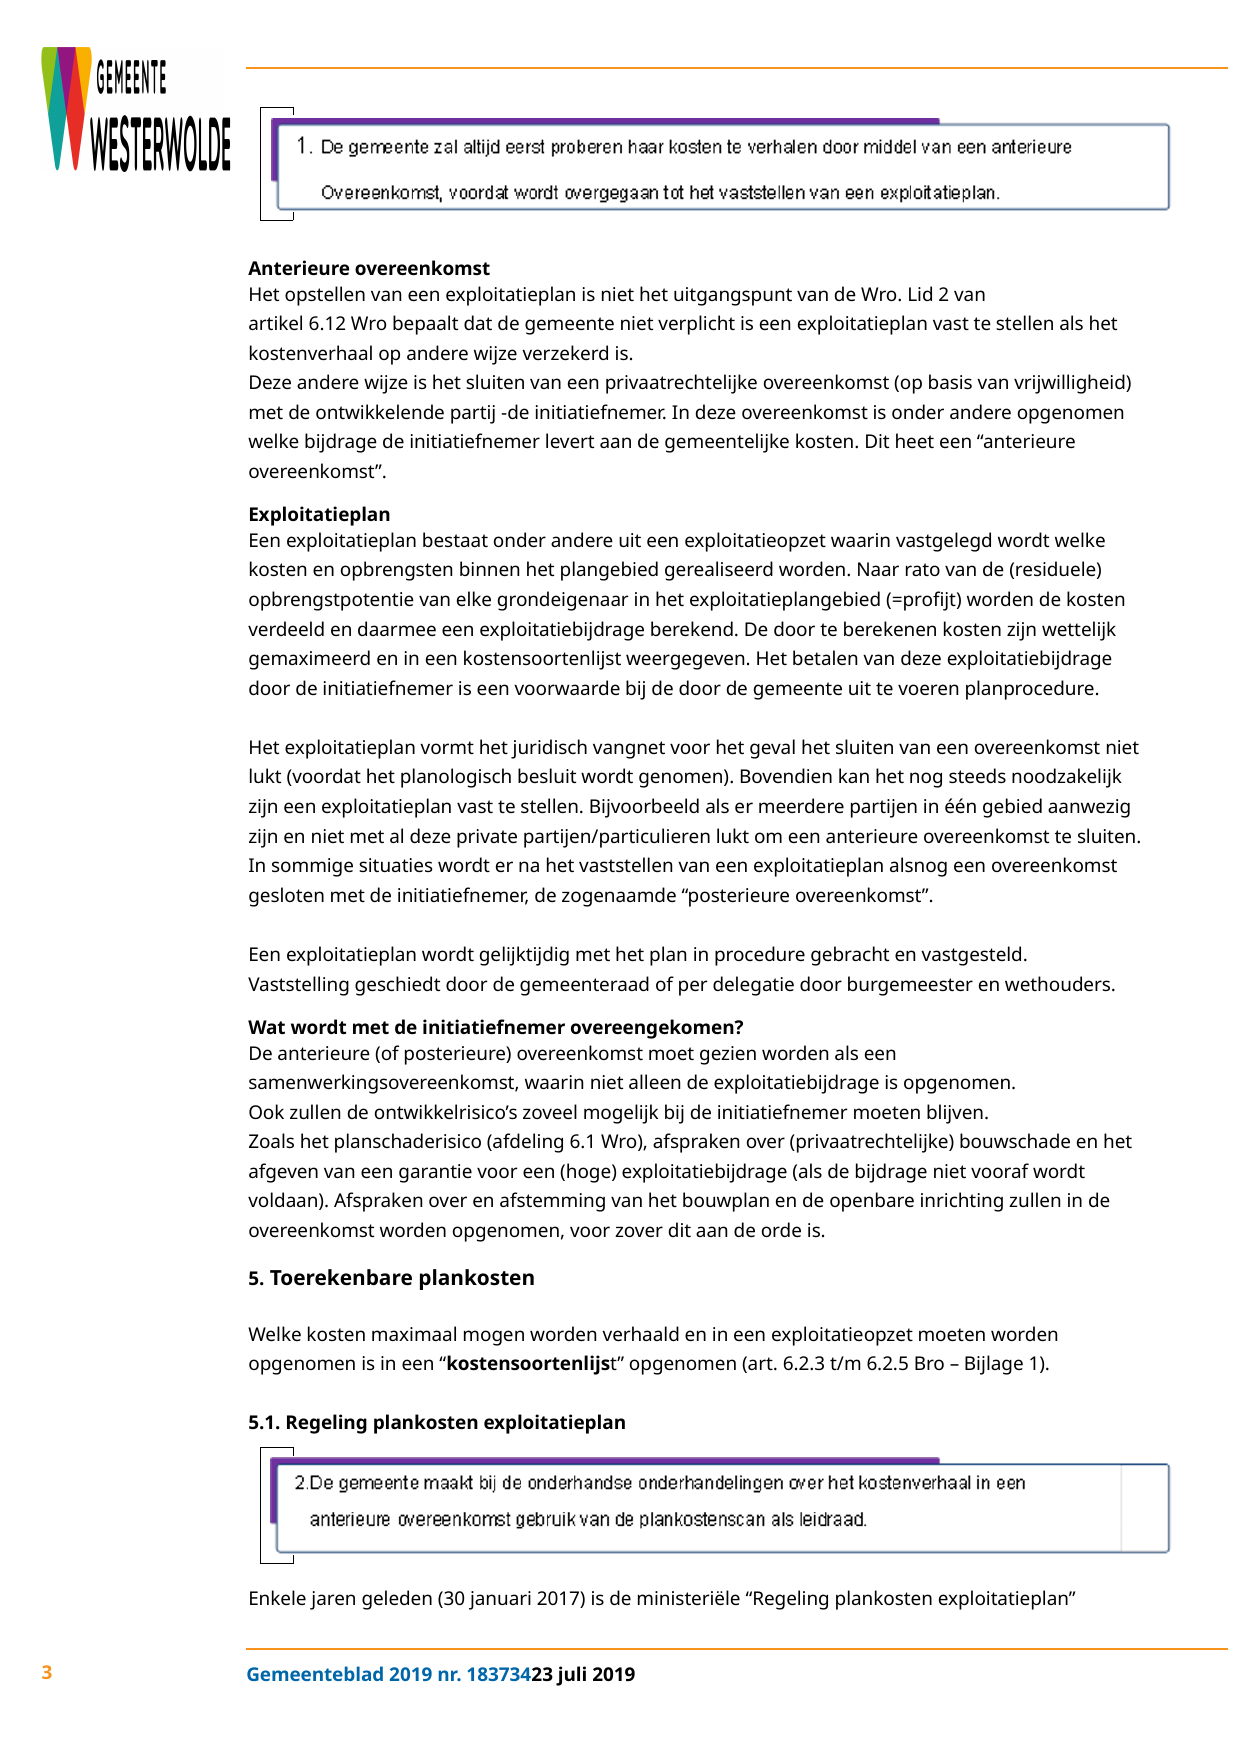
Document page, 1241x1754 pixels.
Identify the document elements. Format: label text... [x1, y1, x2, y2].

text Het opstellen van een exploitatieplan is niet het uitgangspunt van de Wro. Lid 2 van [248, 281, 1152, 306]
text Enkele jaren geleden (30 januari 2017) is de ministeriële “Regeling plankosten exploitatieplan” [248, 1585, 1152, 1611]
text Welke kosten maximaal mogen worden verhaald en in een exploitatieopzet moeten worden opgenomen is in een “kostensoortenlijst” opgenomen (art. 6.2.3 t/m 6.2.5 Bro – Bijlage 1). [248, 1321, 1152, 1376]
text Ook zullen de ontwikkelrisico’s zoveel mogelijk bij de initiatiefnemer moeten blijven. [248, 1099, 1152, 1124]
text Wat wordt met de initiatiefnemer overeengekomen? [248, 1014, 1152, 1040]
text artikel 6.12 Wro bepaalt dat de gemeente niet verplicht is een exploitatieplan vast te stellen als het kostenverhaal op andere wijze verzekerd is. [248, 310, 1152, 366]
text 5. Toerekenbare plankosten [248, 1263, 1152, 1291]
picture [268, 115, 1173, 212]
text De anterieure (of posterieure) overeenkomst moet gezien worden als een samenwerkingsovereenkomst, waarin niet alleen de exploitatiebijdrage is opgenomen. [248, 1040, 1152, 1095]
text Het exploitatieplan vormt het juridisch vangnet voor het geval het sluiten van een overeenkomst niet lukt (voordat het planologisch besluit wordt genomen). Bovendien kan het nog steeds noodzakelijk zijn een exploitatieplan vast te stellen. Bijvoorbeeld als er meerdere partijen in één gebied aanwezig zijn en niet met al deze private partijen/particulieren lukt om een anterieure overeenkomst te sluiten. [248, 734, 1152, 849]
text 5.1. Regeling plankosten exploitatieplan [248, 1409, 1152, 1435]
picture [41, 47, 231, 172]
picture [268, 1456, 1173, 1555]
text Anterieure overeenkomst [248, 255, 1152, 281]
text In sommige situaties wordt er na het vaststellen van een exploitatieplan alsnog een overeenkomst gesloten met de initiatiefnemer, de zogenaamde “posterieure overeenkomst”. [248, 852, 1152, 908]
text Een exploitatieplan bestaat onder andere uit een exploitatieopzet waarin vastgelegd wordt welke kosten en opbrengsten binnen het plangebied gerealiseerd worden. Naar rato van de (residuele) opbrengstpotentie van elke grondeigenaar in het exploitatieplangebied (=profijt) worden de kosten verdeeld en daarmee een exploitatiebijdrage berekend. De door te berekenen kosten zijn wettelijk gemaximeerd en in een kostensoortenlijst weergegeven. Het betalen van deze exploitatiebijdrage door de initiatiefnemer is een voorwaarde bij de door de gemeente uit te voeren planprocedure. [248, 527, 1152, 701]
text Deze andere wijze is het sluiten van een privaatrechtelijke overeenkomst (op basis van vrijwilligheid) met de ontwikkelende partij -de initiatiefnemer. In deze overeenkomst is onder andere opgenomen welke bijdrage de initiatiefnemer levert aan de gemeentelijke kosten. Dit heet een “anterieure overeenkomst”. [248, 369, 1152, 484]
text Vaststelling geschiedt door de gemeenteraad of per delegatie door burgemeester en wethouders. [248, 971, 1152, 997]
text Een exploitatieplan wordt gelijktijdig met het plan in procedure gebracht en vastgesteld. [248, 941, 1152, 967]
text Exploitatieplan [248, 501, 1152, 527]
text Zoals het planschaderisico (afdeling 6.1 Wro), afspraken over (privaatrechtelijke) bouwschade en het afgeven van een garantie voor een (hoge) exploitatiebijdrage (als de bijdrage niet vooraf wordt voldaan). Afspraken over en afstemming van het bouwplan en de openbare inrichting zullen in de overeenkomst worden opgenomen, voor zover dit aan de orde is. [248, 1128, 1152, 1243]
